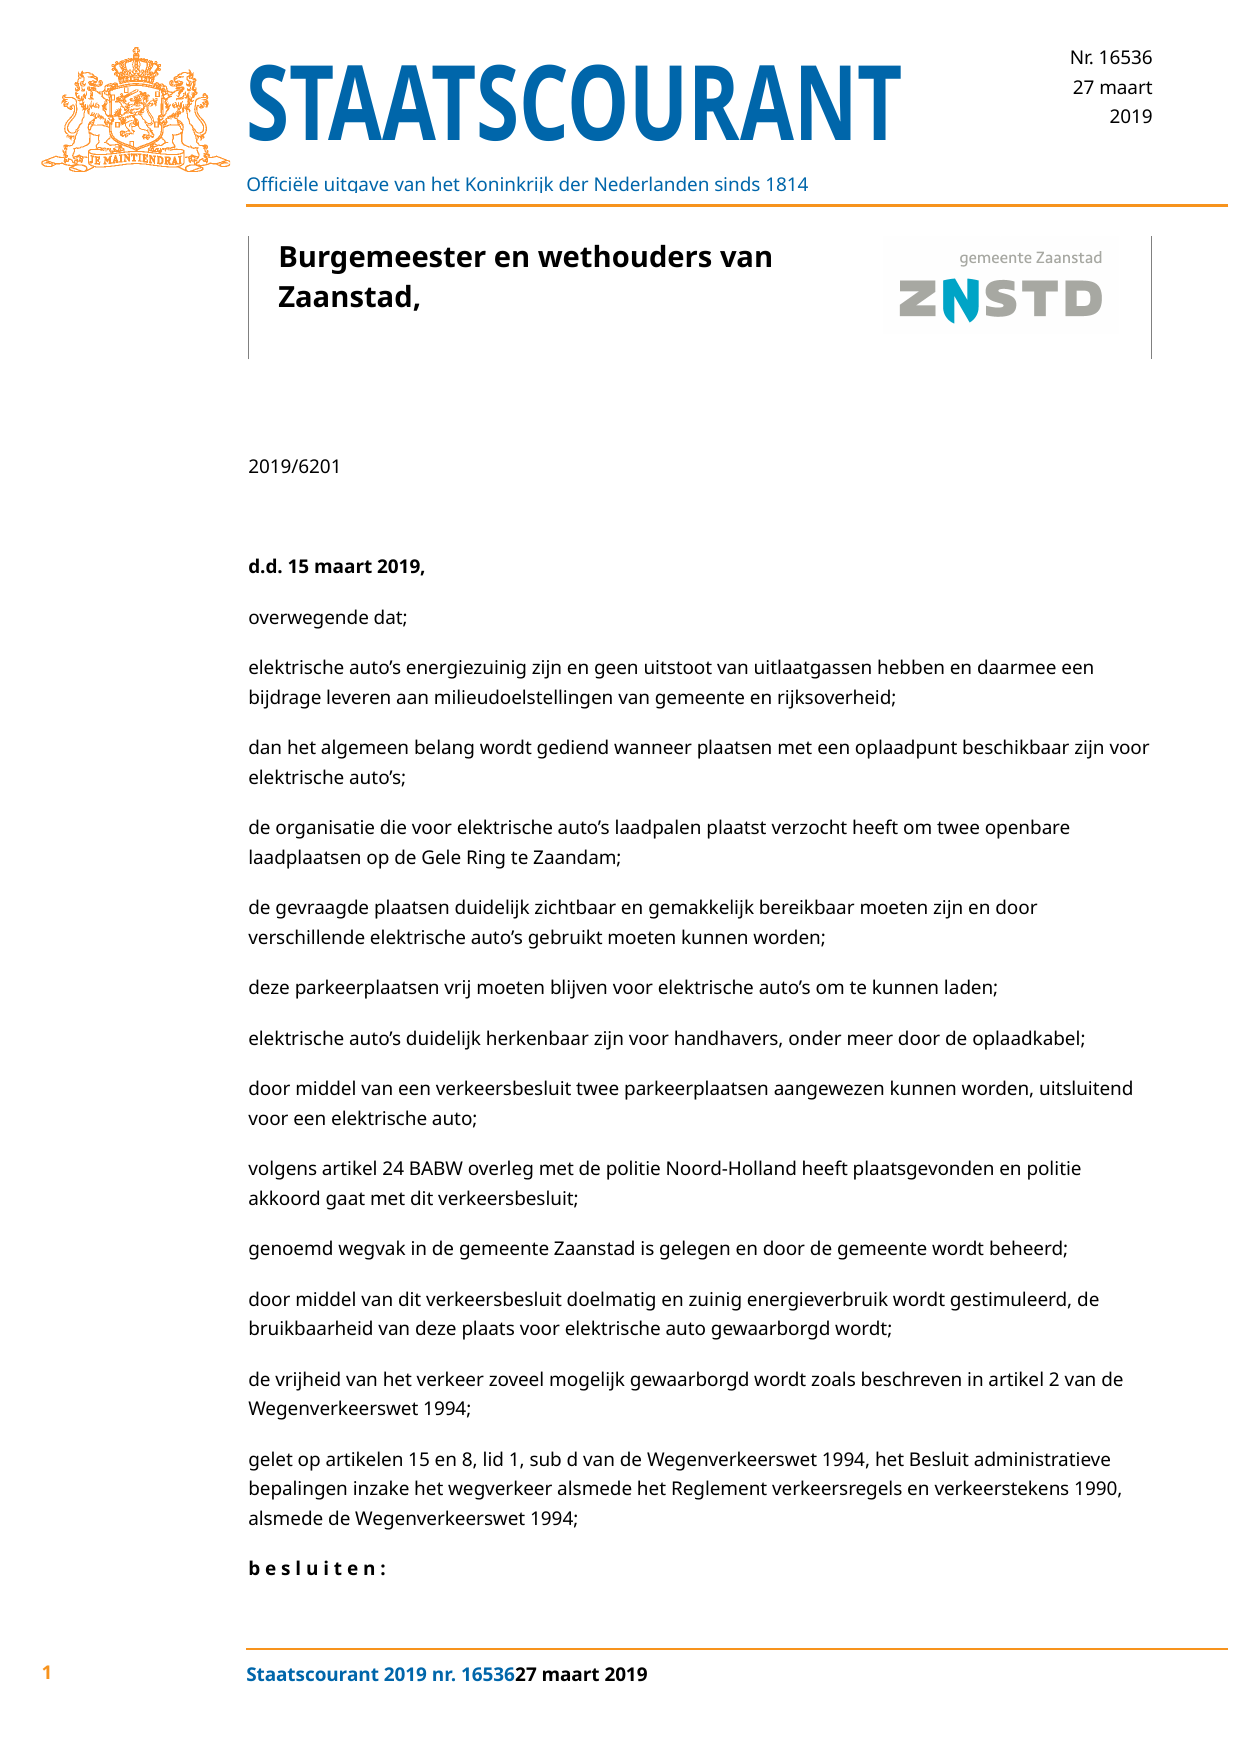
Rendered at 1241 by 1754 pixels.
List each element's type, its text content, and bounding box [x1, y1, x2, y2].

text elektrische auto’s duidelijk herkenbaar zijn voor handhavers, onder meer door de oplaadkabel; [248, 1025, 1152, 1051]
text de organisatie die voor elektrische auto’s laadpalen plaatst verzocht heeft om twee openbare laadplaatsen op de Gele Ring te Zaandam; [248, 814, 1152, 870]
text door middel van een verkeersbesluit twee parkeerplaatsen aangewezen kunnen worden, uitsluitend voor een elektrische auto; [248, 1075, 1152, 1131]
table_header Burgemeester en wethouders van Zaanstad, [249, 236, 850, 359]
text d.d. 15 maart 2019, [248, 554, 1152, 579]
text volgens artikel 24 BABW overleg met de politie Noord-Holland heeft plaatsgevonden en politie akkoord gaat met dit verkeersbesluit; [248, 1155, 1152, 1211]
text b e s l u i t e n : [248, 1555, 1152, 1581]
picture [882, 236, 1119, 334]
text deze parkeerplaatsen vrij moeten blijven voor elektrische auto’s om te kunnen laden; [248, 974, 1152, 1000]
text genoemd wegvak in de gemeente Zaanstad is gelegen en door de gemeente wordt beheerd; [248, 1235, 1152, 1261]
text de gevraagde plaatsen duidelijk zichtbaar en gemakkelijk bereikbaar moeten zijn en door verschillende elektrische auto’s gebruikt moeten kunnen worden; [248, 894, 1152, 950]
picture [41, 47, 231, 172]
text dan het algemeen belang wordt gediend wanneer plaatsen met een oplaadpunt beschikbaar zijn voor elektrische auto’s; [248, 734, 1152, 790]
text 2019/6201 [248, 453, 1152, 479]
text de vrijheid van het verkeer zoveel mogelijk gewaarborgd wordt zoals beschreven in artikel 2 van de Wegenverkeerswet 1994; [248, 1366, 1152, 1421]
table_header [850, 236, 1151, 359]
text door middel van dit verkeersbesluit doelmatig en zuinig energieverbruik wordt gestimuleerd, de bruikbaarheid van deze plaats voor elektrische auto gewaarborgd wordt; [248, 1286, 1152, 1341]
text elektrische auto’s energiezuinig zijn en geen uitstoot van uitlaatgassen hebben en daarmee een bijdrage leveren aan milieudoelstellingen van gemeente en rijksoverheid; [248, 654, 1152, 710]
text gelet op artikelen 15 en 8, lid 1, sub d van de Wegenverkeerswet 1994, het Besluit administratieve bepalingen inzake het wegverkeer alsmede het Reglement verkeersregels en verkeerstekens 1990, alsmede de Wegenverkeerswet 1994; [248, 1446, 1152, 1531]
text overwegende dat; [248, 604, 1152, 630]
